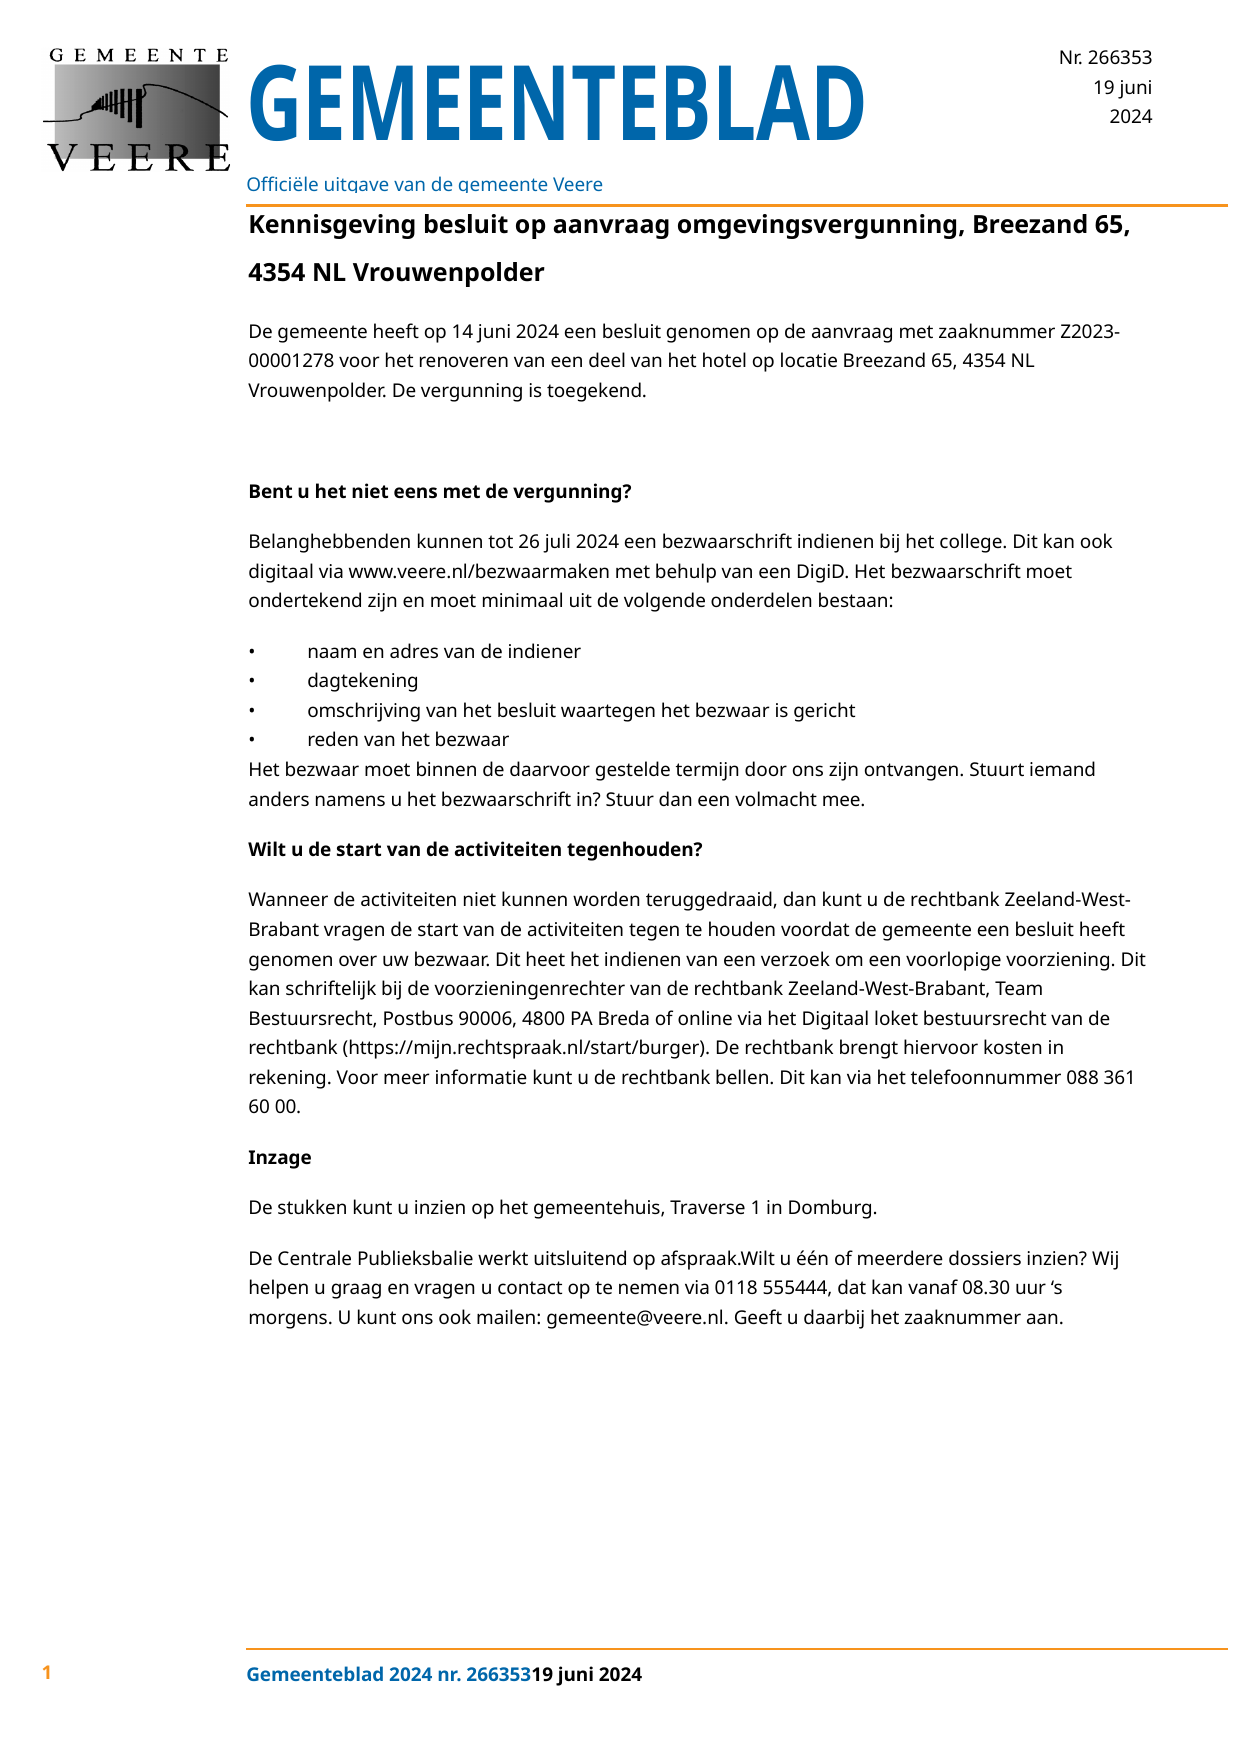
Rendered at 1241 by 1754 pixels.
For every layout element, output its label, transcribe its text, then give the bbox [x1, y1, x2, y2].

text Wanneer de activiteiten niet kunnen worden teruggedraaid, dan kunt u de rechtbank Zeeland-West-Brabant vragen de start van de activiteiten tegen te houden voordat de gemeente een besluit heeft genomen over uw bezwaar. Dit heet het indienen van een verzoek om een voorlopige voorziening. Dit kan schriftelijk bij de voorzieningenrechter van de rechtbank Zeeland-West-Brabant, Team Bestuursrecht, Postbus 90006, 4800 PA Breda of online via het Digitaal loket bestuursrecht van de rechtbank (https://mijn.rechtspraak.nl/start/burger). De rechtbank brengt hiervoor kosten in rekening. Voor meer informatie kunt u de rechtbank bellen. Dit kan via het telefoonnummer 088 361 60 00. [248, 887, 1152, 1119]
list reden van het bezwaar [248, 727, 1152, 752]
text Wilt u de start van de activiteiten tegenhouden? [248, 836, 1152, 862]
list dagtekening [248, 667, 1152, 693]
text Kennisgeving besluit op aanvraag omgevingsvergunning, Breezand 65, 4354 NL Vrouwenpolder [248, 207, 1152, 288]
text De Centrale Publieksbalie werkt uitsluitend op afspraak.Wilt u één of meerdere dossiers inzien? Wij helpen u graag en vragen u contact op te nemen via 0118 555444, dat kan vanaf 08.30 uur ‘s morgens. U kunt ons ook mailen: gemeente@veere.nl. Geeft u daarbij het zaaknummer aan. [248, 1245, 1152, 1330]
text Bent u het niet eens met de vergunning? [248, 478, 1152, 504]
text Belanghebbenden kunnen tot 26 juli 2024 een bezwaarschrift indienen bij het college. Dit kan ook digitaal via www.veere.nl/bezwaarmaken met behulp van een DigiD. Het bezwaarschrift moet ondertekend zijn en moet minimaal uit de volgende onderdelen bestaan: [248, 528, 1152, 613]
text Inzage [248, 1144, 1152, 1170]
list omschrijving van het besluit waartegen het bezwaar is gericht [248, 697, 1152, 723]
text De stukken kunt u inzien op het gemeentehuis, Traverse 1 in Domburg. [248, 1194, 1152, 1220]
text Het bezwaar moet binnen de daarvoor gestelde termijn door ons zijn ontvangen. Stuurt iemand anders namens u het bezwaarschrift in? Stuur dan een volmacht mee. [248, 756, 1152, 812]
picture [41, 47, 231, 172]
list naam en adres van de indiener [248, 638, 1152, 664]
text De gemeente heeft op 14 juni 2024 een besluit genomen op de aanvraag met zaaknummer Z2023-00001278 voor het renoveren van een deel van het hotel op locatie Breezand 65, 4354 NL Vrouwenpolder. De vergunning is toegekend. [248, 318, 1152, 403]
